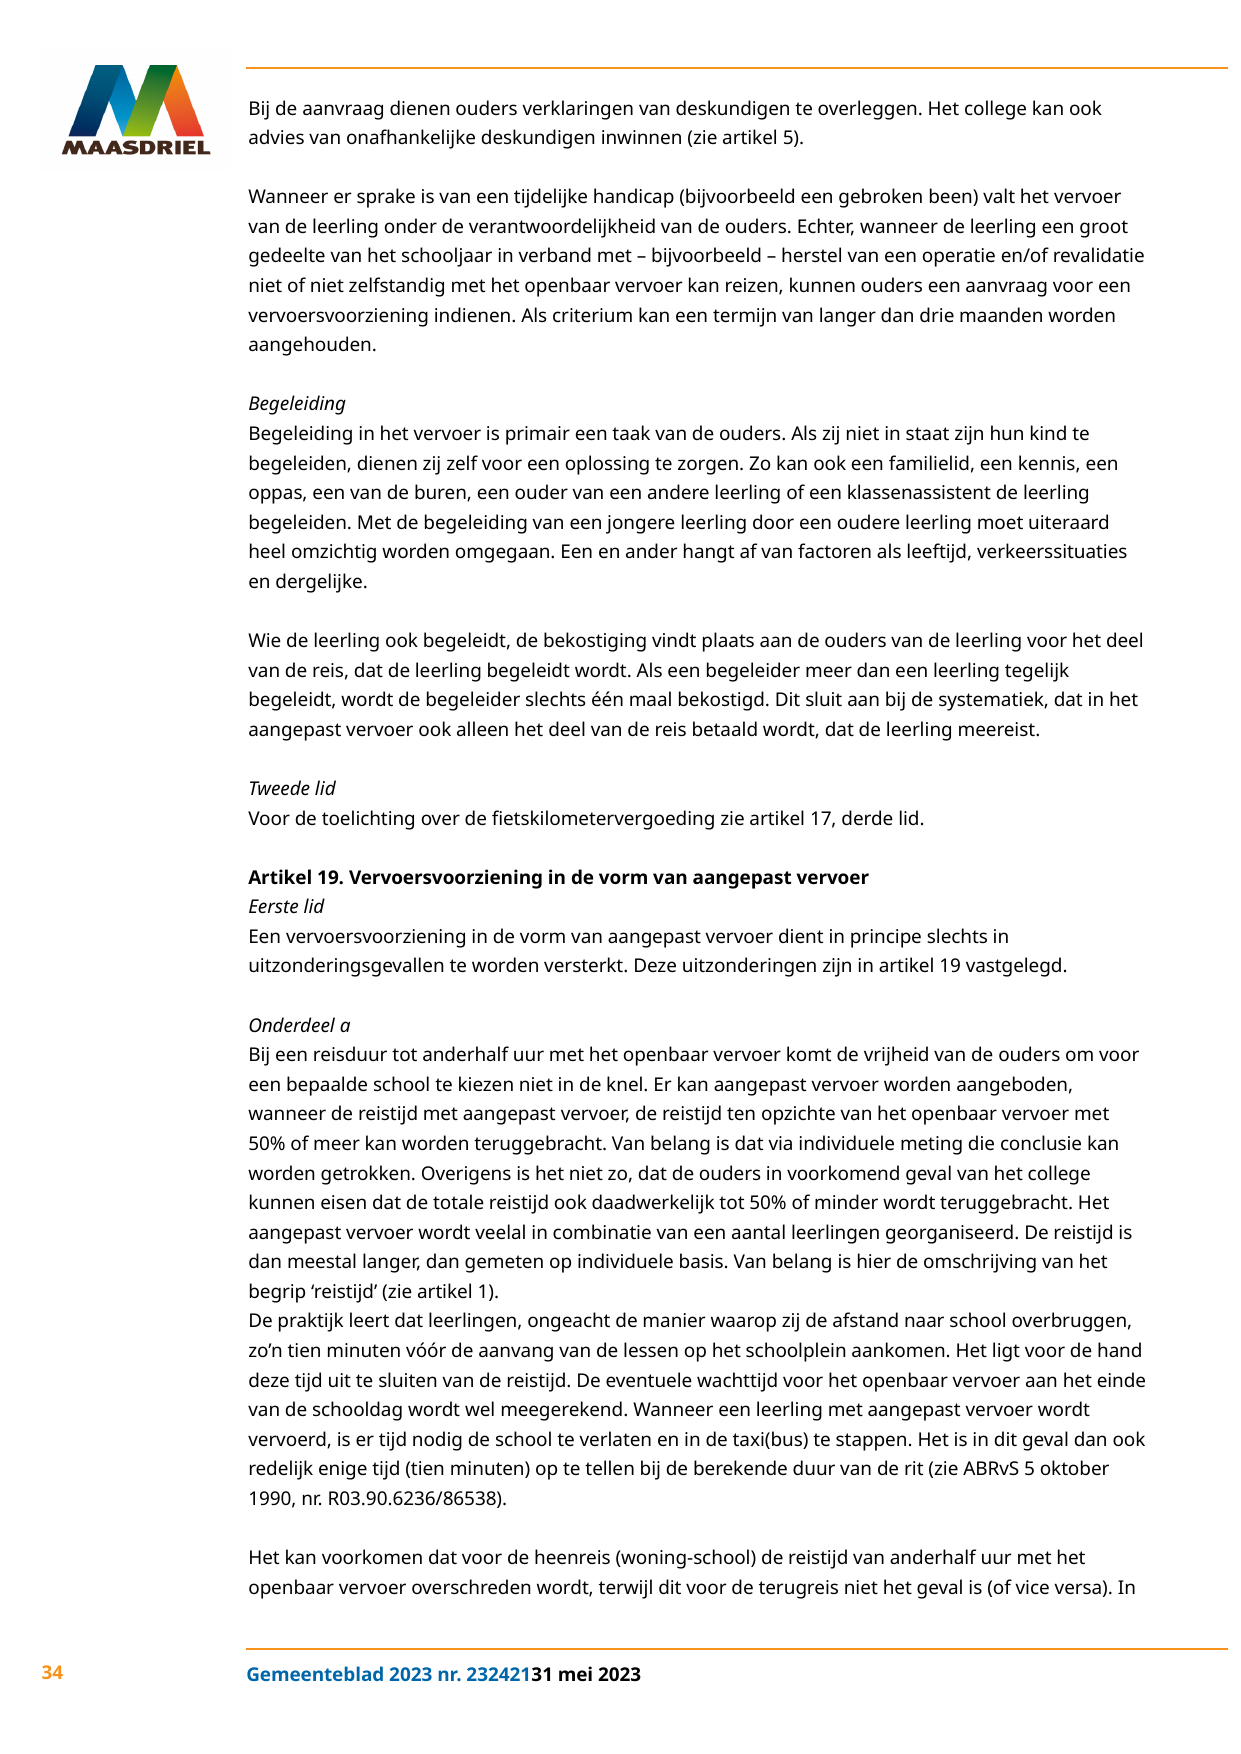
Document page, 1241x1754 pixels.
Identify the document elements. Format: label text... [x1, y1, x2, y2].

text Wanneer er sprake is van een tijdelijke handicap (bijvoorbeeld een gebroken been) valt het vervoer van de leerling onder de verantwoordelijkheid van de ouders. Echter, wanneer de leerling een groot gedeelte van het schooljaar in verband met – bijvoorbeeld – herstel van een operatie en/of revalidatie niet of niet zelfstandig met het openbaar vervoer kan reizen, kunnen ouders een aanvraag voor een vervoersvoorziening indienen. Als criterium kan een termijn van langer dan drie maanden worden aangehouden. [248, 183, 1152, 357]
text Begeleiding in het vervoer is primair een taak van de ouders. Als zij niet in staat zijn hun kind te begeleiden, dienen zij zelf voor een oplossing te zorgen. Zo kan ook een familielid, een kennis, een oppas, een van de buren, een ouder van een andere leerling of een klassenassistent de leerling begeleiden. Met de begeleiding van een jongere leerling door een oudere leerling moet uiteraard heel omzichtig worden omgegaan. Een en ander hangt af van factoren als leeftijd, verkeerssituaties en dergelijke. [248, 420, 1152, 594]
text Een vervoersvoorziening in de vorm van aangepast vervoer dient in principe slechts in uitzonderingsgevallen te worden versterkt. Deze uitzonderingen zijn in artikel 19 vastgelegd. [248, 923, 1152, 978]
text Tweede lid [248, 775, 1152, 801]
text Begeleiding [248, 391, 1152, 416]
text Voor de toelichting over de fietskilometervergoeding zie artikel 17, derde lid. [248, 805, 1152, 831]
text Wie de leerling ook begeleidt, de bekostiging vindt plaats aan de ouders van de leerling voor het deel van de reis, dat de leerling begeleidt wordt. Als een begeleider meer dan een leerling tegelijk begeleidt, wordt de begeleider slechts één maal bekostigd. Dit sluit aan bij de systematiek, dat in het aangepast vervoer ook alleen het deel van de reis betaald wordt, dat de leerling meereist. [248, 627, 1152, 742]
picture [41, 47, 231, 172]
text De praktijk leert dat leerlingen, ongeacht de manier waarop zij de afstand naar school overbruggen, zo’n tien minuten vóór de aanvang van de lessen op het schoolplein aankomen. Het ligt voor de hand deze tijd uit te sluiten van de reistijd. De eventuele wachttijd voor het openbaar vervoer aan het einde van de schooldag wordt wel meegerekend. Wanneer een leerling met aangepast vervoer wordt vervoerd, is er tijd nodig de school te verlaten en in de taxi(bus) te stappen. Het is in dit geval dan ook redelijk enige tijd (tien minuten) op te tellen bij de berekende duur van de rit (zie ABRvS 5 oktober 1990, nr. R03.90.6236/86538). [248, 1308, 1152, 1511]
text Artikel 19. Vervoersvoorziening in de vorm van aangepast vervoer [248, 864, 1152, 890]
text Bij een reisduur tot anderhalf uur met het openbaar vervoer komt de vrijheid van de ouders om voor een bepaalde school te kiezen niet in de knel. Er kan aangepast vervoer worden aangeboden, wanneer de reistijd met aangepast vervoer, de reistijd ten opzichte van het openbaar vervoer met 50% of meer kan worden teruggebracht. Van belang is dat via individuele meting die conclusie kan worden getrokken. Overigens is het niet zo, dat de ouders in voorkomend geval van het college kunnen eisen dat de totale reistijd ook daadwerkelijk tot 50% of minder wordt teruggebracht. Het aangepast vervoer wordt veelal in combinatie van een aantal leerlingen georganiseerd. De reistijd is dan meestal langer, dan gemeten op individuele basis. Van belang is hier de omschrijving van het begrip ‘reistijd’ (zie artikel 1). [248, 1041, 1152, 1304]
text Bij de aanvraag dienen ouders verklaringen van deskundigen te overleggen. Het college kan ook advies van onafhankelijke deskundigen inwinnen (zie artikel 5). [248, 95, 1152, 150]
text Onderdeel a [248, 1012, 1152, 1038]
text Het kan voorkomen dat voor de heenreis (woning-school) de reistijd van anderhalf uur met het openbaar vervoer overschreden wordt, terwijl dit voor de terugreis niet het geval is (of vice versa). In [248, 1544, 1152, 1600]
text Eerste lid [248, 893, 1152, 919]
